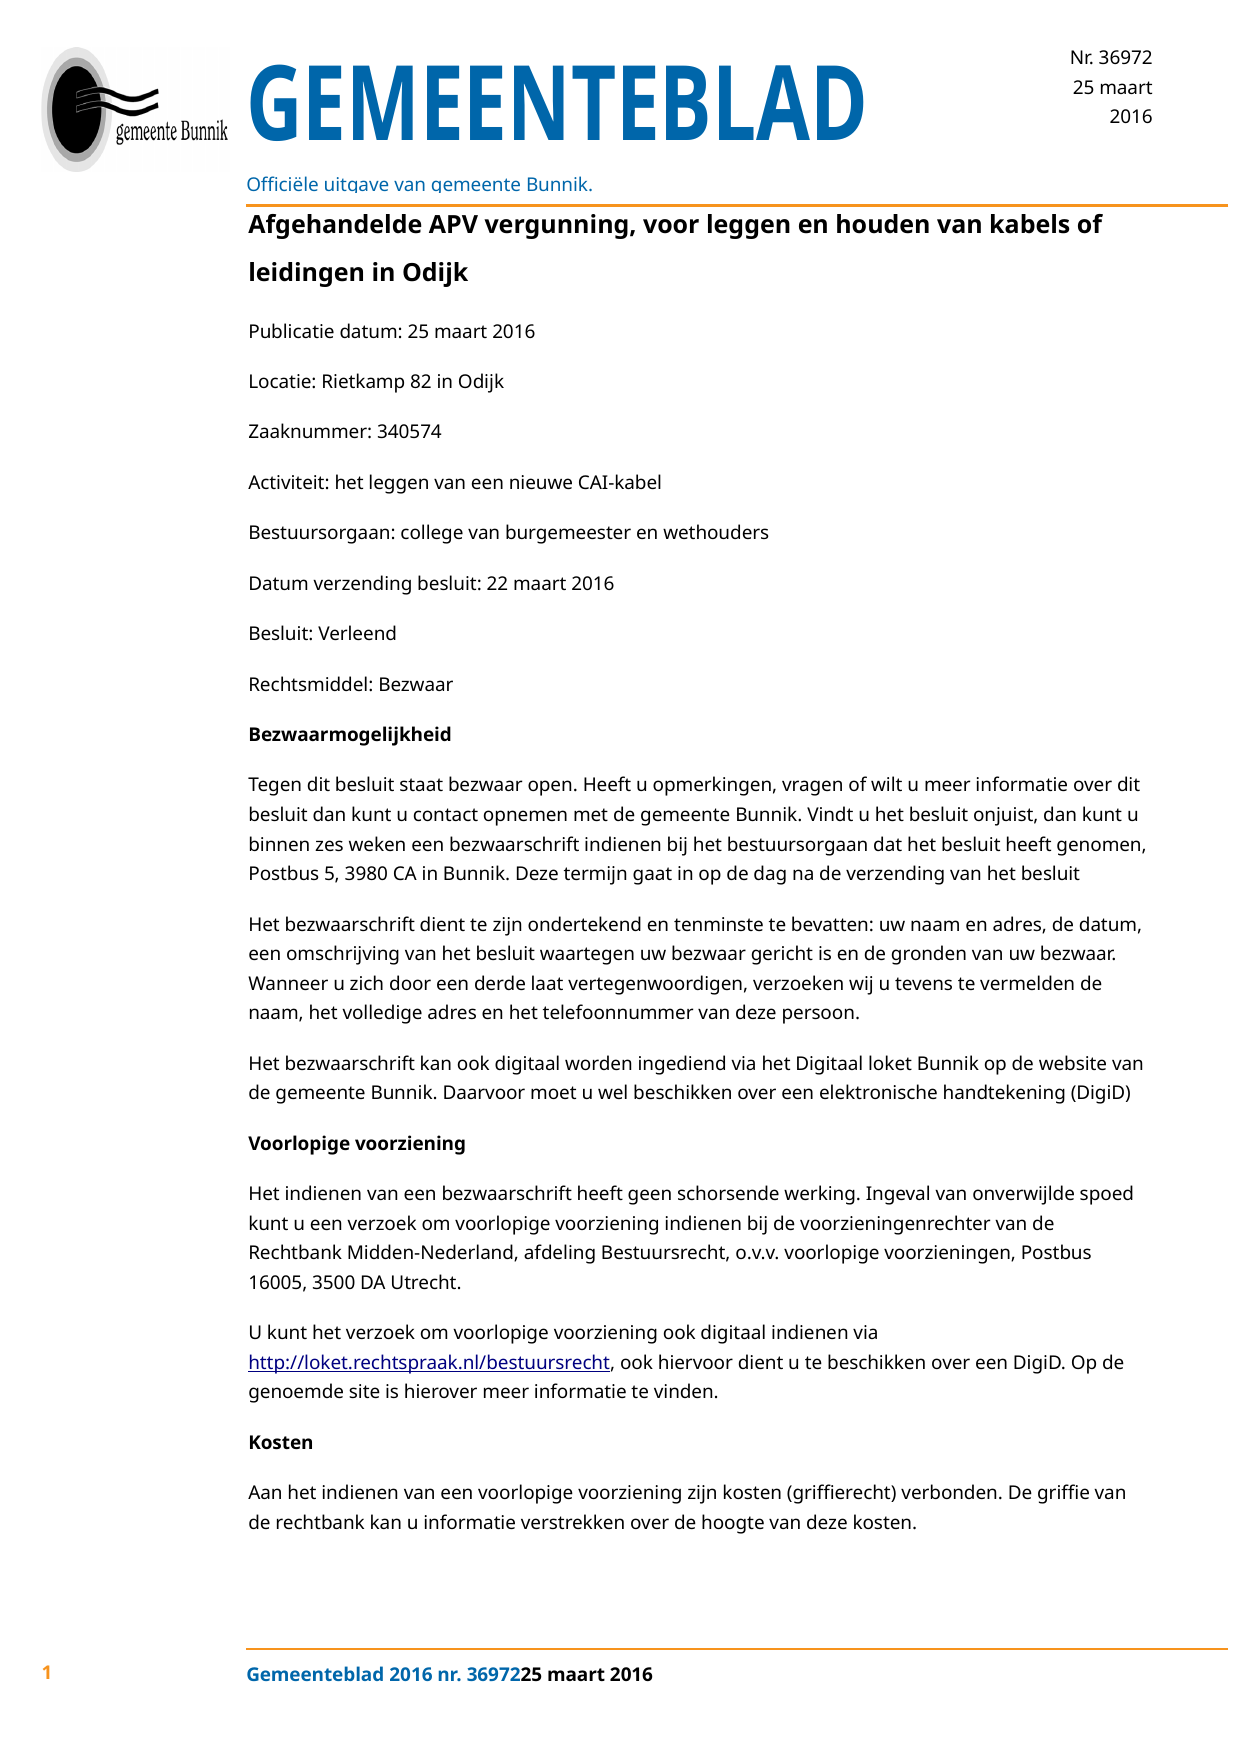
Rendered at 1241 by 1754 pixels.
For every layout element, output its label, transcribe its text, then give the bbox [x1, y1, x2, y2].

text Rechtsmiddel: Bezwaar [248, 671, 1152, 697]
text Bezwaarmogelijkheid [248, 721, 1152, 747]
text Het indienen van een bezwaarschrift heeft geen schorsende werking. Ingeval van onverwijlde spoed kunt u een verzoek om voorlopige voorziening indienen bij de voorzieningenrechter van de Rechtbank Midden-Nederland, afdeling Bestuursrecht, o.v.v. voorlopige voorzieningen, Postbus 16005, 3500 DA Utrecht. [248, 1180, 1152, 1295]
text U kunt het verzoek om voorlopige voorziening ook digitaal indienen via http://loket.rechtspraak.nl/bestuursrecht, ook hiervoor dient u te beschikken over een DigiD. Op de genoemde site is hierover meer informatie te vinden. [248, 1319, 1152, 1404]
text Locatie: Rietkamp 82 in Odijk [248, 368, 1152, 394]
text Het bezwaarschrift kan ook digitaal worden ingediend via het Digitaal loket Bunnik op de website van de gemeente Bunnik. Daarvoor moet u wel beschikken over een elektronische handtekening (DigiD) [248, 1050, 1152, 1105]
text Activiteit: het leggen van een nieuwe CAI-kabel [248, 469, 1152, 495]
text Het bezwaarschrift dient te zijn ondertekend en tenminste te bevatten: uw naam en adres, de datum, een omschrijving van het besluit waartegen uw bezwaar gericht is en de gronden van uw bezwaar. Wanneer u zich door een derde laat vertegenwoordigen, verzoeken wij u tevens te vermelden de naam, het volledige adres en het telefoonnummer van deze persoon. [248, 911, 1152, 1025]
text Tegen dit besluit staat bezwaar open. Heeft u opmerkingen, vragen of wilt u meer informatie over dit besluit dan kunt u contact opnemen met de gemeente Bunnik. Vindt u het besluit onjuist, dan kunt u binnen zes weken een bezwaarschrift indienen bij het bestuursorgaan dat het besluit heeft genomen, Postbus 5, 3980 CA in Bunnik. Deze termijn gaat in op de dag na de verzending van het besluit [248, 772, 1152, 886]
text Kosten [248, 1429, 1152, 1455]
text Zaaknummer: 340574 [248, 419, 1152, 444]
text Bestuursorgaan: college van burgemeester en wethouders [248, 519, 1152, 545]
text Afgehandelde APV vergunning, voor leggen en houden van kabels of leidingen in Odijk [248, 207, 1152, 288]
text Aan het indienen van een voorlopige voorziening zijn kosten (griffierecht) verbonden. De griffie van de rechtbank kan u informatie verstrekken over de hoogte van deze kosten. [248, 1479, 1152, 1535]
text Voorlopige voorziening [248, 1130, 1152, 1156]
text Publicatie datum: 25 maart 2016 [248, 318, 1152, 344]
text Besluit: Verleend [248, 620, 1152, 646]
text Datum verzending besluit: 22 maart 2016 [248, 570, 1152, 596]
picture [41, 47, 231, 172]
